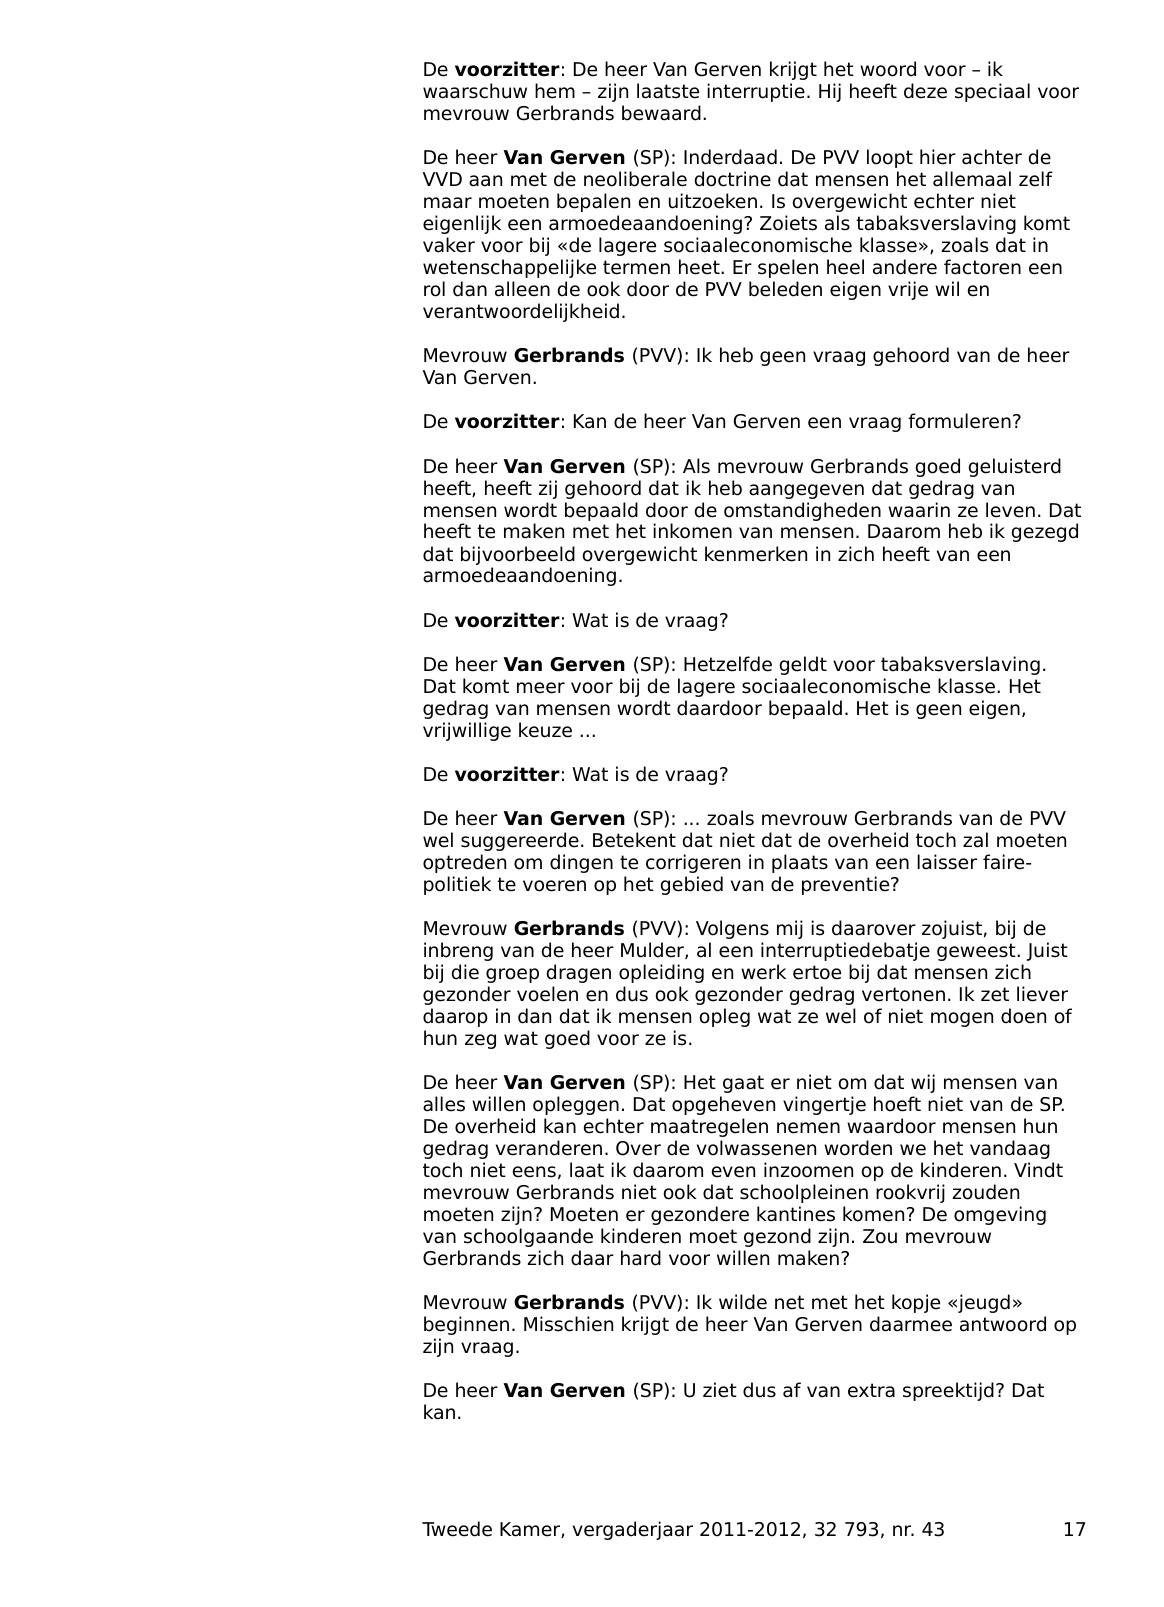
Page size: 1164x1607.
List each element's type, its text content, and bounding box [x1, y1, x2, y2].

text De heer Van Gerven (SP): U ziet dus af van extra spreektijd? Dat kan. [422, 1380, 1087, 1424]
text Mevrouw Gerbrands (PVV): Volgens mij is daarover zojuist, bij de inbreng van de heer Mulder, al een interruptiedebatje geweest. Juist bij die groep dragen opleiding en werk ertoe bij dat mensen zich gezonder voelen en dus ook gezonder gedrag vertonen. Ik zet liever daarop in dan dat ik mensen opleg wat ze wel of niet mogen doen of hun zeg wat goed voor ze is. [422, 918, 1087, 1050]
text De voorzitter: Wat is de vraag? [422, 764, 1087, 786]
text De heer Van Gerven (SP): Als mevrouw Gerbrands goed geluisterd heeft, heeft zij gehoord dat ik heb aangegeven dat gedrag van mensen wordt bepaald door de omstandigheden waarin ze leven. Dat heeft te maken met het inkomen van mensen. Daarom heb ik gezegd dat bijvoorbeeld overgewicht kenmerken in zich heeft van een armoedeaandoening. [422, 456, 1087, 587]
text De voorzitter: De heer Van Gerven krijgt het woord voor – ik waarschuw hem – zijn laatste interruptie. Hij heeft deze speciaal voor mevrouw Gerbrands bewaard. [422, 59, 1087, 125]
text De voorzitter: Kan de heer Van Gerven een vraag formuleren? [422, 411, 1087, 433]
text De heer Van Gerven (SP): Het gaat er niet om dat wij mensen van alles willen opleggen. Dat opgeheven vingertje hoeft niet van de SP. De overheid kan echter maatregelen nemen waardoor mensen hun gedrag veranderen. Over de volwassenen worden we het vandaag toch niet eens, laat ik daarom even inzoomen op de kinderen. Vindt mevrouw Gerbrands niet ook dat schoolpleinen rookvrij zouden moeten zijn? Moeten er gezondere kantines komen? De omgeving van schoolgaande kinderen moet gezond zijn. Zou mevrouw Gerbrands zich daar hard voor willen maken? [422, 1072, 1087, 1270]
text De heer Van Gerven (SP): Inderdaad. De PVV loopt hier achter de VVD aan met de neoliberale doctrine dat mensen het allemaal zelf maar moeten bepalen en uitzoeken. Is overgewicht echter niet eigenlijk een armoedeaandoening? Zoiets als tabaksverslaving komt vaker voor bij «de lagere sociaaleconomische klasse», zoals dat in wetenschappelijke termen heet. Er spelen heel andere factoren een rol dan alleen de ook door de PVV beleden eigen vrije wil en verantwoordelijkheid. [422, 147, 1087, 323]
text De voorzitter: Wat is de vraag? [422, 609, 1087, 632]
text De heer Van Gerven (SP): Hetzelfde geldt voor tabaksverslaving. Dat komt meer voor bij de lagere sociaaleconomische klasse. Het gedrag van mensen wordt daardoor bepaald. Het is geen eigen, vrijwillige keuze ... [422, 654, 1087, 742]
text De heer Van Gerven (SP): ... zoals mevrouw Gerbrands van de PVV wel suggereerde. Betekent dat niet dat de overheid toch zal moeten optreden om dingen te corrigeren in plaats van een laisser faire-politiek te voeren op het gebied van de preventie? [422, 808, 1087, 896]
text Mevrouw Gerbrands (PVV): Ik wilde net met het kopje «jeugd» beginnen. Misschien krijgt de heer Van Gerven daarmee antwoord op zijn vraag. [422, 1292, 1087, 1358]
text Mevrouw Gerbrands (PVV): Ik heb geen vraag gehoord van de heer Van Gerven. [422, 345, 1087, 389]
